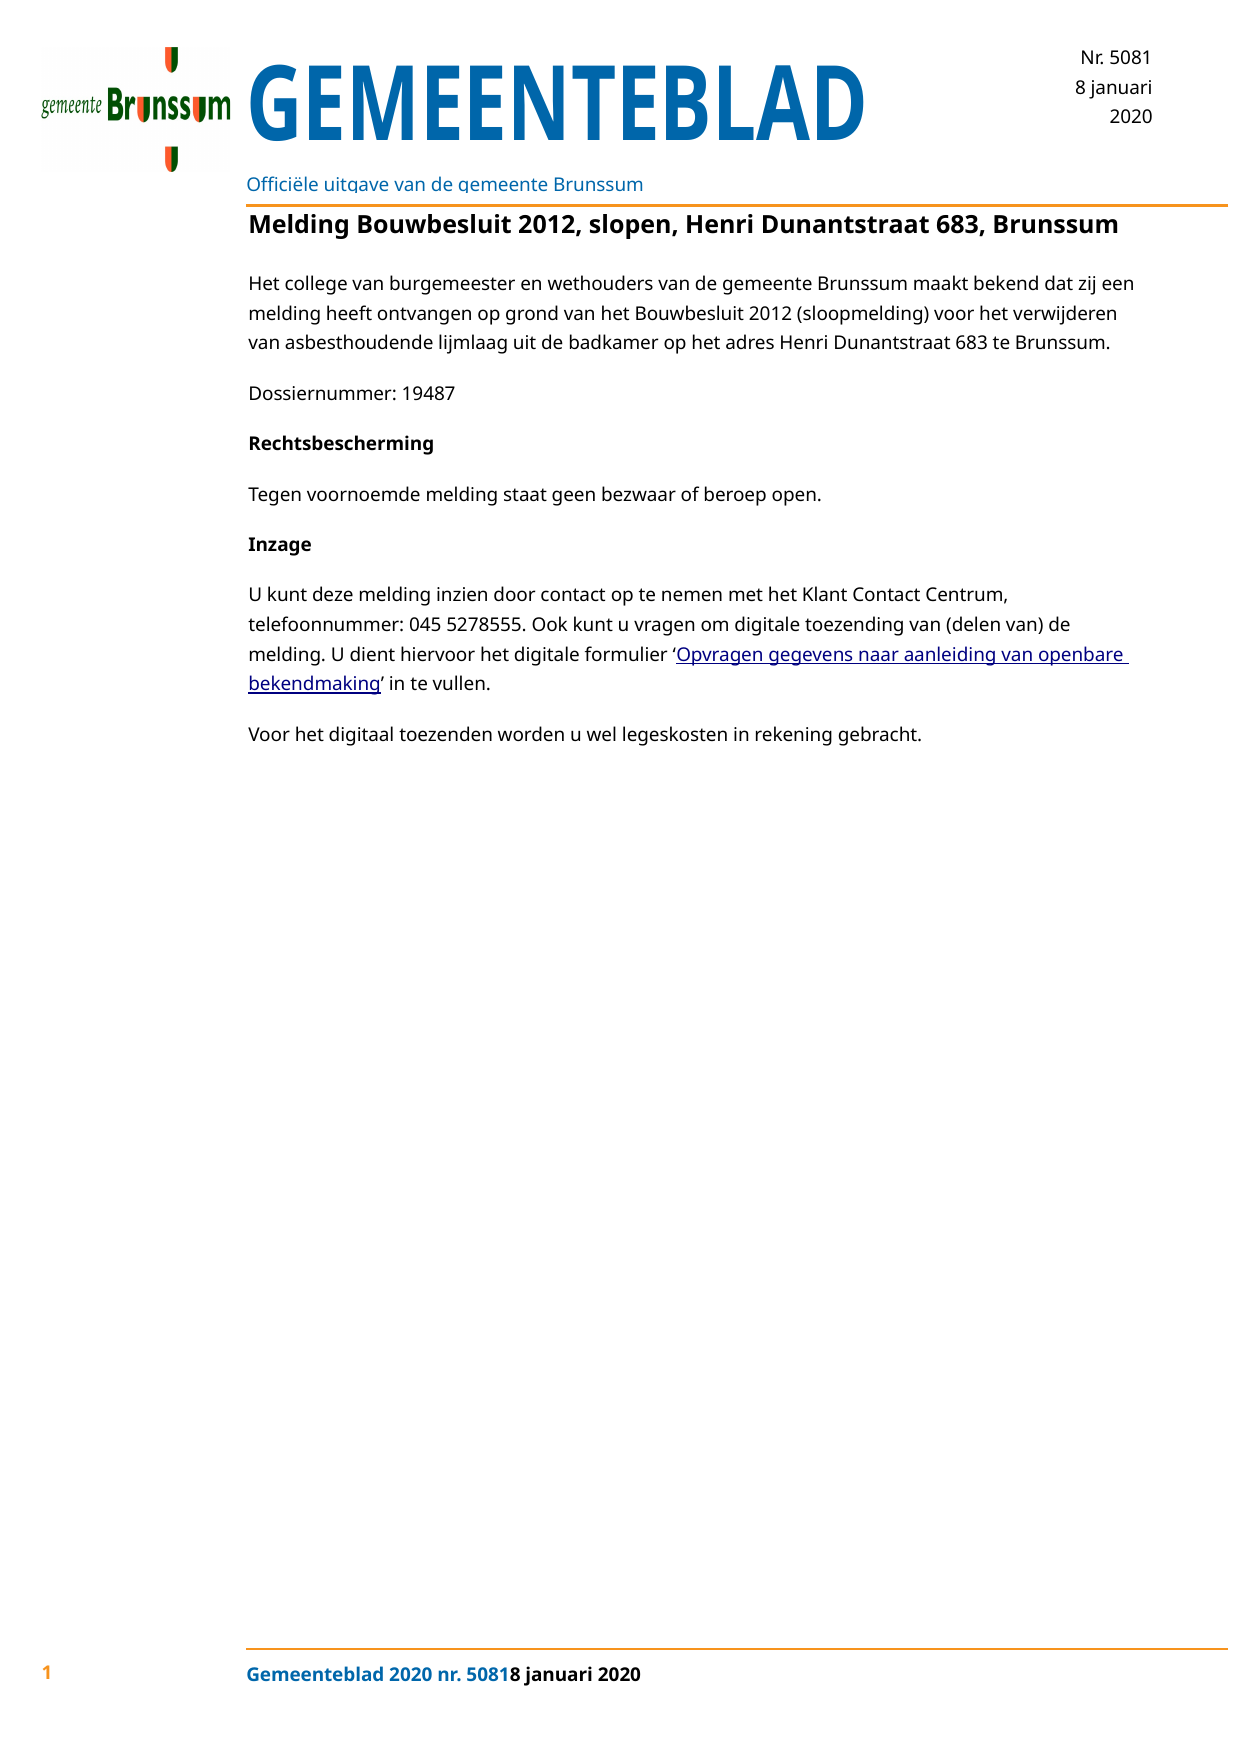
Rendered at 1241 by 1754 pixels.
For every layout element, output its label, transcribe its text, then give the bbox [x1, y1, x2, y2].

text Voor het digitaal toezenden worden u wel legeskosten in rekening gebracht. [248, 721, 1152, 746]
text Het college van burgemeester en wethouders van de gemeente Brunssum maakt bekend dat zij een melding heeft ontvangen op grond van het Bouwbesluit 2012 (sloopmelding) voor het verwijderen van asbesthoudende lijmlaag uit de badkamer op het adres Henri Dunantstraat 683 te Brunssum. [248, 270, 1152, 355]
text Rechtsbescherming [248, 430, 1152, 456]
text U kunt deze melding inzien door contact op te nemen met het Klant Contact Centrum, telefoonnummer: 045 5278555. Ook kunt u vragen om digitale toezending van (delen van) de melding. U dient hiervoor het digitale formulier ‘Opvragen gegevens naar aanleiding van openbare bekendmaking’ in te vullen. [248, 582, 1152, 696]
picture [41, 47, 231, 172]
text Dossiernummer: 19487 [248, 380, 1152, 406]
text Inzage [248, 531, 1152, 557]
text Tegen voornoemde melding staat geen bezwaar of beroep open. [248, 481, 1152, 506]
text Melding Bouwbesluit 2012, slopen, Henri Dunantstraat 683, Brunssum [248, 207, 1152, 241]
